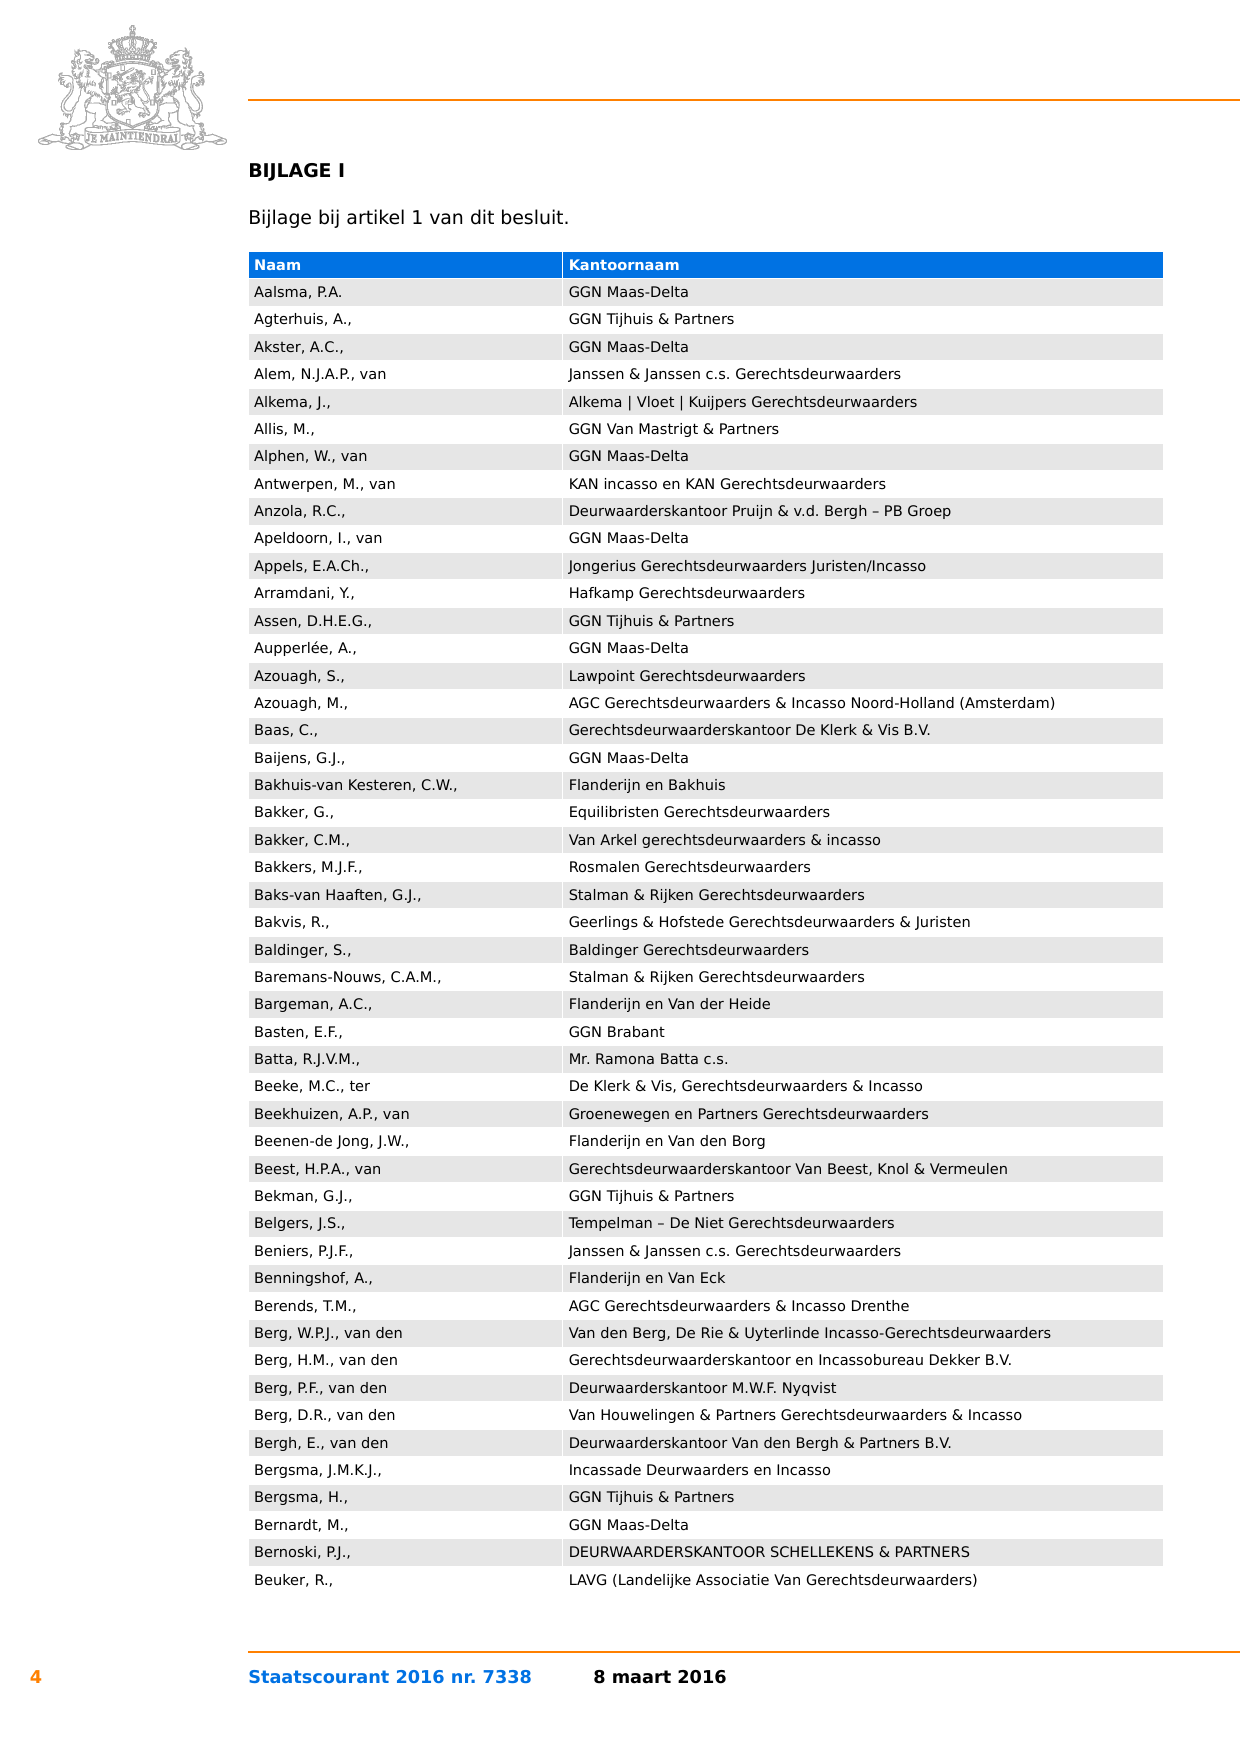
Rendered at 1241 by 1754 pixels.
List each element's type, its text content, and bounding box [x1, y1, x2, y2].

table_cell GGN Maas-Delta [563, 745, 1163, 771]
table_cell Aalsma, P.A. [249, 279, 562, 306]
table_cell Bernoski, P.J., [249, 1539, 562, 1566]
table_cell Hafkamp Gerechtsdeurwaarders [563, 581, 1163, 607]
table_cell Flanderijn en Van der Heide [563, 991, 1163, 1018]
table_cell Gerechtsdeurwaarderskantoor De Klerk & Vis B.V. [563, 718, 1163, 744]
table_cell Berg, D.R., van den [249, 1403, 562, 1429]
table_cell Allis, M., [249, 416, 562, 442]
table_cell Azouagh, S., [249, 663, 562, 689]
table_cell Flanderijn en Van Eck [563, 1265, 1163, 1292]
table_cell Mr. Ramona Batta c.s. [563, 1046, 1163, 1073]
table_cell Van Arkel gerechtsdeurwaarders & incasso [563, 827, 1163, 853]
table_cell Flanderijn en Bakhuis [563, 772, 1163, 799]
table_cell Baas, C., [249, 718, 562, 744]
table_cell AGC Gerechtsdeurwaarders & Incasso Noord-Holland (Amsterdam) [563, 690, 1163, 716]
table_cell GGN Maas-Delta [563, 526, 1163, 552]
table_cell De Klerk & Vis, Gerechtsdeurwaarders & Incasso [563, 1074, 1163, 1100]
table_cell Beekhuizen, A.P., van [249, 1101, 562, 1127]
table_cell Beniers, P.J.F., [249, 1238, 562, 1264]
table_cell Beenen-de Jong, J.W., [249, 1129, 562, 1155]
table_cell GGN Maas-Delta [563, 279, 1163, 306]
table_cell GGN Tijhuis & Partners [563, 307, 1163, 333]
table_cell Aupperlée, A., [249, 635, 562, 662]
table_cell Flanderijn en Van den Borg [563, 1129, 1163, 1155]
table_cell Berg, W.P.J., van den [249, 1320, 562, 1347]
table_cell Appels, E.A.Ch., [249, 553, 562, 579]
table_cell Jongerius Gerechtsdeurwaarders Juristen/Incasso [563, 553, 1163, 579]
table_cell Baijens, G.J., [249, 745, 562, 771]
table_cell Bakkers, M.J.F., [249, 855, 562, 881]
subtitle BIJLAGE I [248, 160, 1163, 182]
table_cell Assen, D.H.E.G., [249, 608, 562, 634]
table_cell Baldinger Gerechtsdeurwaarders [563, 937, 1163, 963]
table_cell GGN Tijhuis & Partners [563, 608, 1163, 634]
table_cell Anzola, R.C., [249, 498, 562, 525]
table_cell Bakvis, R., [249, 909, 562, 936]
table_cell Berends, T.M., [249, 1293, 562, 1319]
table_cell Berg, H.M., van den [249, 1348, 562, 1374]
table_cell GGN Tijhuis & Partners [563, 1485, 1163, 1511]
table_cell Bakhuis-van Kesteren, C.W., [249, 772, 562, 799]
table_cell Incassade Deurwaarders en Incasso [563, 1457, 1163, 1483]
table_cell GGN Maas-Delta [563, 1512, 1163, 1538]
table_cell Agterhuis, A., [249, 307, 562, 333]
table_cell Bakker, C.M., [249, 827, 562, 853]
table_cell Bargeman, A.C., [249, 991, 562, 1018]
table_cell Baks-van Haaften, G.J., [249, 882, 562, 908]
table_cell KAN incasso en KAN Gerechtsdeurwaarders [563, 471, 1163, 497]
table_cell GGN Van Mastrigt & Partners [563, 416, 1163, 442]
table_cell Apeldoorn, I., van [249, 526, 562, 552]
table_cell Janssen & Janssen c.s. Gerechtsdeurwaarders [563, 1238, 1163, 1264]
table_cell Bergsma, H., [249, 1485, 562, 1511]
table_cell Alphen, W., van [249, 444, 562, 470]
table_cell Deurwaarderskantoor Pruijn & v.d. Bergh – PB Groep [563, 498, 1163, 525]
text Bijlage bij artikel 1 van dit besluit. [248, 207, 1163, 229]
table_cell GGN Brabant [563, 1019, 1163, 1045]
table_cell Alkema, J., [249, 389, 562, 415]
table_cell Batta, R.J.V.M., [249, 1046, 562, 1073]
table_cell Beeke, M.C., ter [249, 1074, 562, 1100]
table_cell Bakker, G., [249, 800, 562, 826]
table_cell Azouagh, M., [249, 690, 562, 716]
table_cell Geerlings & Hofstede Gerechtsdeurwaarders & Juristen [563, 909, 1163, 936]
table_cell Stalman & Rijken Gerechtsdeurwaarders [563, 882, 1163, 908]
table_cell Tempelman – De Niet Gerechtsdeurwaarders [563, 1211, 1163, 1237]
table_cell Stalman & Rijken Gerechtsdeurwaarders [563, 964, 1163, 990]
table_cell Bergsma, J.M.K.J., [249, 1457, 562, 1483]
table_cell Belgers, J.S., [249, 1211, 562, 1237]
table_cell DEURWAARDERSKANTOOR SCHELLEKENS & PARTNERS [563, 1539, 1163, 1566]
table_cell Gerechtsdeurwaarderskantoor Van Beest, Knol & Vermeulen [563, 1156, 1163, 1182]
table_cell Van den Berg, De Rie & Uyterlinde Incasso-Gerechtsdeurwaarders [563, 1320, 1163, 1347]
table_cell Benningshof, A., [249, 1265, 562, 1292]
table_cell Antwerpen, M., van [249, 471, 562, 497]
table_cell Bekman, G.J., [249, 1183, 562, 1209]
table_cell Van Houwelingen & Partners Gerechtsdeurwaarders & Incasso [563, 1403, 1163, 1429]
table_cell Arramdani, Y., [249, 581, 562, 607]
table_cell Janssen & Janssen c.s. Gerechtsdeurwaarders [563, 361, 1163, 388]
table_cell Deurwaarderskantoor M.W.F. Nyqvist [563, 1375, 1163, 1401]
table_cell Beuker, R., [249, 1567, 562, 1593]
table_cell Alkema | Vloet | Kuijpers Gerechtsdeurwaarders [563, 389, 1163, 415]
table_cell Beest, H.P.A., van [249, 1156, 562, 1182]
table_cell Lawpoint Gerechtsdeurwaarders [563, 663, 1163, 689]
table_cell Alem, N.J.A.P., van [249, 361, 562, 388]
picture [38, 25, 227, 150]
table_cell GGN Maas-Delta [563, 444, 1163, 470]
table_cell GGN Maas-Delta [563, 635, 1163, 662]
table_cell Bergh, E., van den [249, 1430, 562, 1456]
table_cell Rosmalen Gerechtsdeurwaarders [563, 855, 1163, 881]
table_header Kantoornaam [563, 252, 1163, 278]
table_cell GGN Maas-Delta [563, 334, 1163, 360]
table_cell Berg, P.F., van den [249, 1375, 562, 1401]
table_cell Gerechtsdeurwaarderskantoor en Incassobureau Dekker B.V. [563, 1348, 1163, 1374]
table_cell Basten, E.F., [249, 1019, 562, 1045]
table_cell AGC Gerechtsdeurwaarders & Incasso Drenthe [563, 1293, 1163, 1319]
table_cell GGN Tijhuis & Partners [563, 1183, 1163, 1209]
table_cell Bernardt, M., [249, 1512, 562, 1538]
table_header Naam [249, 252, 562, 278]
table_cell Akster, A.C., [249, 334, 562, 360]
table_cell Baremans-Nouws, C.A.M., [249, 964, 562, 990]
table_cell Baldinger, S., [249, 937, 562, 963]
table_cell Deurwaarderskantoor Van den Bergh & Partners B.V. [563, 1430, 1163, 1456]
table_cell Groenewegen en Partners Gerechtsdeurwaarders [563, 1101, 1163, 1127]
table_cell Equilibristen Gerechtsdeurwaarders [563, 800, 1163, 826]
table_cell LAVG (Landelijke Associatie Van Gerechtsdeurwaarders) [563, 1567, 1163, 1593]
